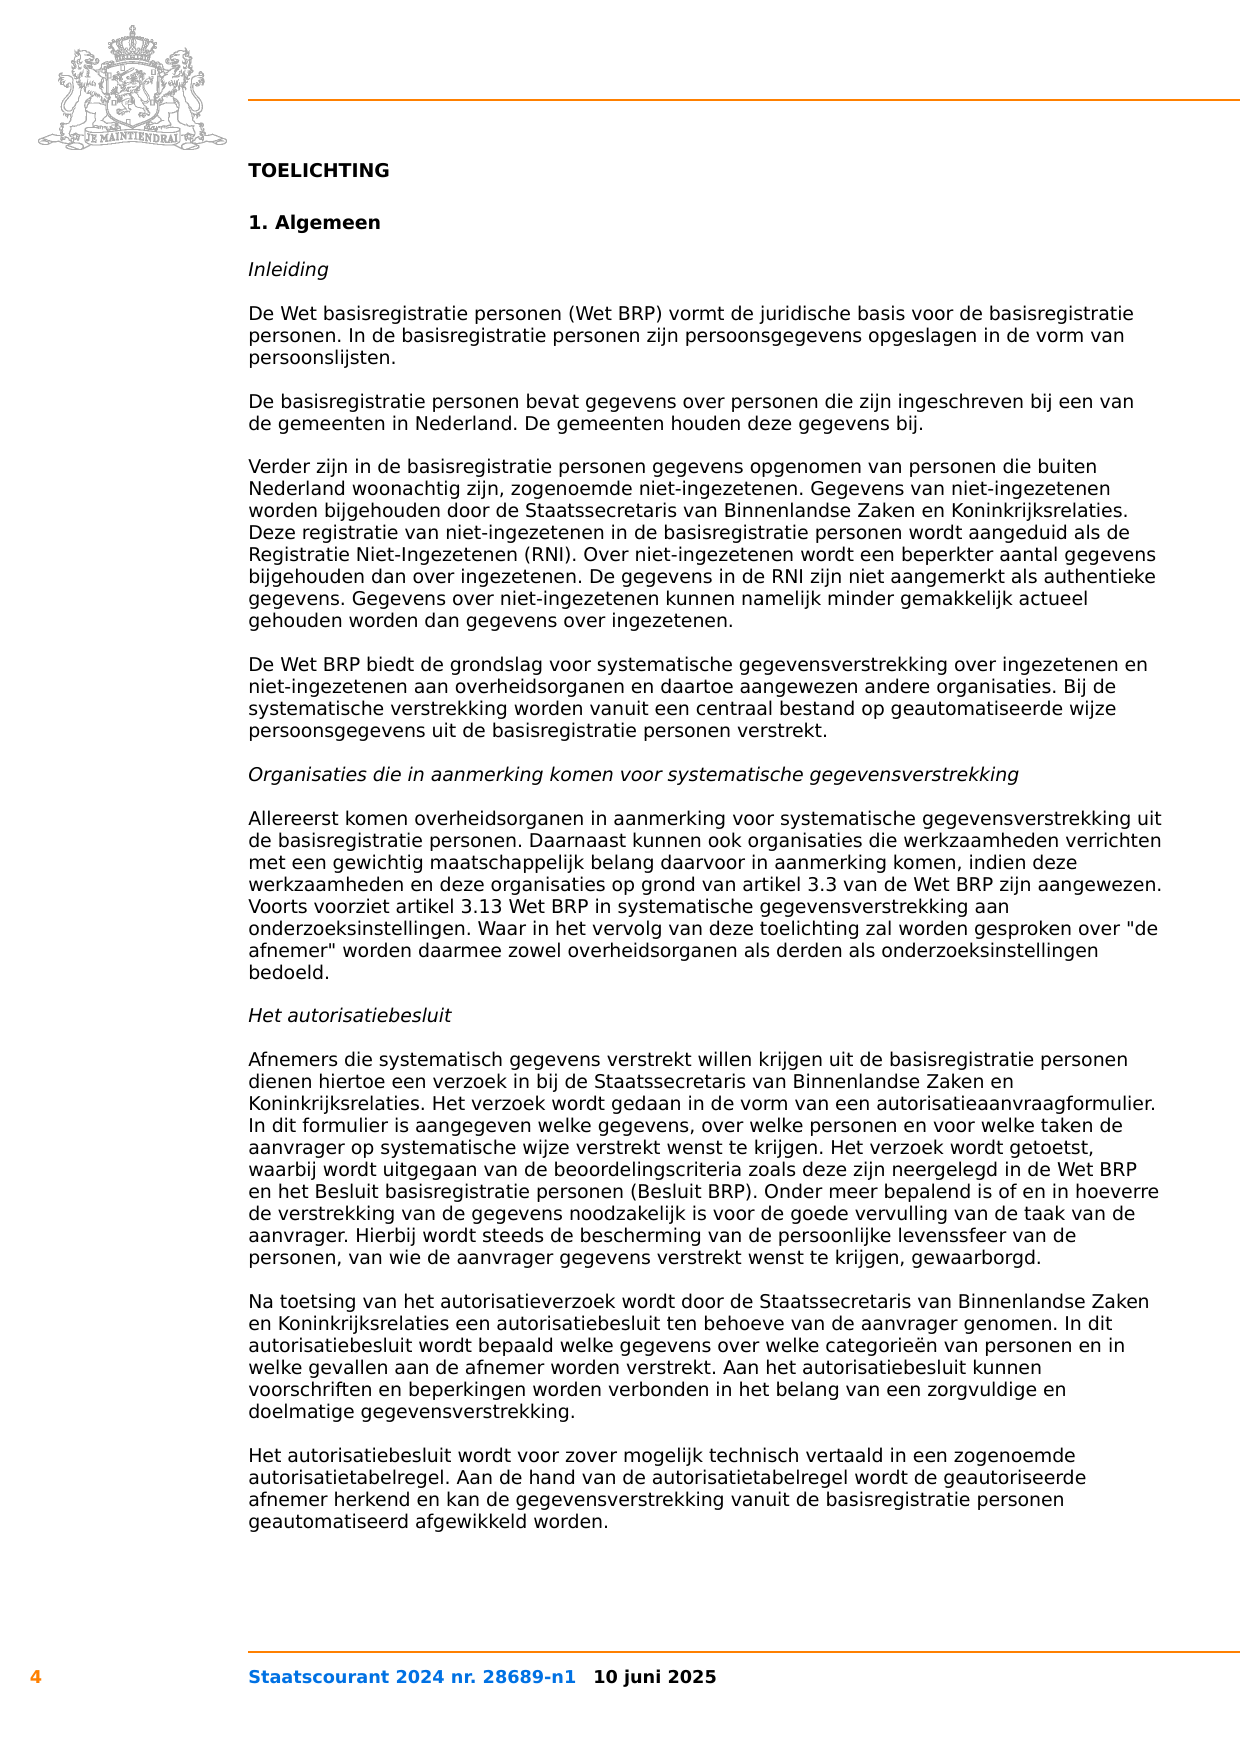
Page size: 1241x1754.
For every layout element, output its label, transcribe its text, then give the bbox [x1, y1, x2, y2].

text De Wet basisregistratie personen (Wet BRP) vormt de juridische basis voor de basisregistratie personen. In de basisregistratie personen zijn persoonsgegevens opgeslagen in de vorm van persoonslijsten. [248, 303, 1163, 369]
picture [38, 25, 227, 150]
text Na toetsing van het autorisatieverzoek wordt door de Staatssecretaris van Binnenlandse Zaken en Koninkrijksrelaties een autorisatiebesluit ten behoeve van de aanvrager genomen. In dit autorisatiebesluit wordt bepaald welke gegevens over welke categorieën van personen en in welke gevallen aan de afnemer worden verstrekt. Aan het autorisatiebesluit kunnen voorschriften en beperkingen worden verbonden in het belang van een zorgvuldige en doelmatige gegevensverstrekking. [248, 1291, 1163, 1423]
text De basisregistratie personen bevat gegevens over personen die zijn ingeschreven bij een van de gemeenten in Nederland. De gemeenten houden deze gegevens bij. [248, 391, 1163, 434]
text Verder zijn in de basisregistratie personen gegevens opgenomen van personen die buiten Nederland woonachtig zijn, zogenoemde niet-ingezetenen. Gegevens van niet-ingezetenen worden bijgehouden door de Staatssecretaris van Binnenlandse Zaken en Koninkrijksrelaties. Deze registratie van niet-ingezetenen in de basisregistratie personen wordt aangeduid als de Registratie Niet-Ingezetenen (RNI). Over niet-ingezetenen wordt een beperkter aantal gegevens bijgehouden dan over ingezetenen. De gegevens in de RNI zijn niet aangemerkt als authentieke gegevens. Gegevens over niet-ingezetenen kunnen namelijk minder gemakkelijk actueel gehouden worden dan gegevens over ingezetenen. [248, 456, 1163, 632]
subtitle Inleiding [248, 259, 1163, 281]
subtitle TOELICHTING [248, 160, 1163, 182]
subtitle Het autorisatiebesluit [248, 1005, 1163, 1027]
text Allereerst komen overheidsorganen in aanmerking voor systematische gegevensverstrekking uit de basisregistratie personen. Daarnaast kunnen ook organisaties die werkzaamheden verrichten met een gewichtig maatschappelijk belang daarvoor in aanmerking komen, indien deze werkzaamheden en deze organisaties op grond van artikel 3.3 van de Wet BRP zijn aangewezen. Voorts voorziet artikel 3.13 Wet BRP in systematische gegevensverstrekking aan onderzoeksinstellingen. Waar in het vervolg van deze toelichting zal worden gesproken over "de afnemer" worden daarmee zowel overheidsorganen als derden als onderzoeksinstellingen bedoeld. [248, 808, 1163, 983]
subtitle 1. Algemeen [248, 212, 1163, 234]
subtitle Organisaties die in aanmerking komen voor systematische gegevensverstrekking [248, 764, 1163, 786]
text Afnemers die systematisch gegevens verstrekt willen krijgen uit de basisregistratie personen dienen hiertoe een verzoek in bij de Staatssecretaris van Binnenlandse Zaken en Koninkrijksrelaties. Het verzoek wordt gedaan in de vorm van een autorisatieaanvraagformulier. In dit formulier is aangegeven welke gegevens, over welke personen en voor welke taken de aanvrager op systematische wijze verstrekt wenst te krijgen. Het verzoek wordt getoetst, waarbij wordt uitgegaan van de beoordelingscriteria zoals deze zijn neergelegd in de Wet BRP en het Besluit basisregistratie personen (Besluit BRP). Onder meer bepalend is of en in hoeverre de verstrekking van de gegevens noodzakelijk is voor de goede vervulling van de taak van de aanvrager. Hierbij wordt steeds de bescherming van de persoonlijke levenssfeer van de personen, van wie de aanvrager gegevens verstrekt wenst te krijgen, gewaarborgd. [248, 1049, 1163, 1269]
text Het autorisatiebesluit wordt voor zover mogelijk technisch vertaald in een zogenoemde autorisatietabelregel. Aan de hand van de autorisatietabelregel wordt de geautoriseerde afnemer herkend en kan de gegevensverstrekking vanuit de basisregistratie personen geautomatiseerd afgewikkeld worden. [248, 1445, 1163, 1533]
text De Wet BRP biedt de grondslag voor systematische gegevensverstrekking over ingezetenen en niet-ingezetenen aan overheidsorganen en daartoe aangewezen andere organisaties. Bij de systematische verstrekking worden vanuit een centraal bestand op geautomatiseerde wijze persoonsgegevens uit de basisregistratie personen verstrekt. [248, 654, 1163, 742]
